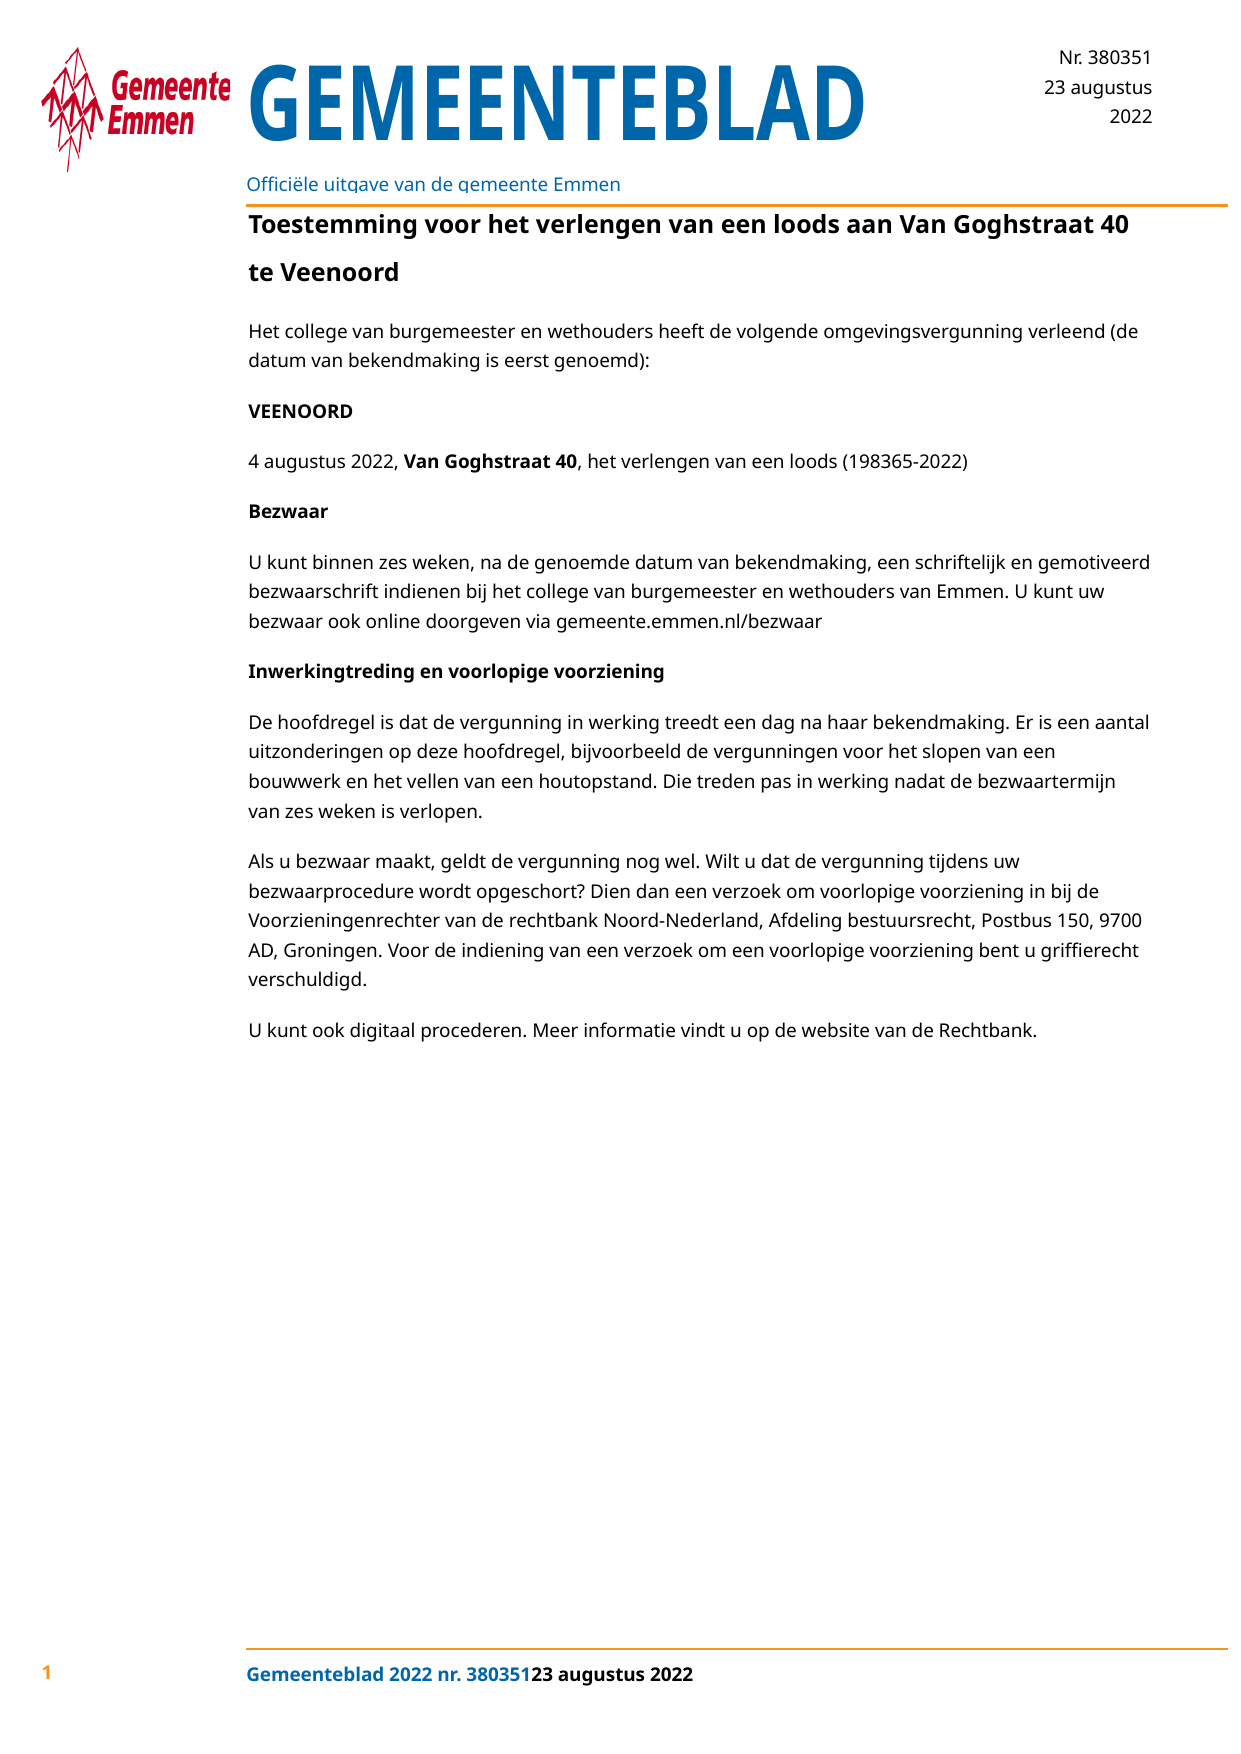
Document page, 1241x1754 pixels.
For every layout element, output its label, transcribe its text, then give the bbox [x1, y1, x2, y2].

picture [41, 47, 231, 172]
text U kunt binnen zes weken, na de genoemde datum van bekendmaking, een schriftelijk en gemotiveerd bezwaarschrift indienen bij het college van burgemeester en wethouders van Emmen. U kunt uw bezwaar ook online doorgeven via gemeente.emmen.nl/bezwaar [248, 549, 1152, 634]
text U kunt ook digitaal procederen. Meer informatie vindt u op de website van de Rechtbank. [248, 1017, 1152, 1043]
text Het college van burgemeester en wethouders heeft de volgende omgevingsvergunning verleend (de datum van bekendmaking is eerst genoemd): [248, 318, 1152, 373]
text Bezwaar [248, 499, 1152, 524]
text De hoofdregel is dat de vergunning in werking treedt een dag na haar bekendmaking. Er is een aantal uitzonderingen op deze hoofdregel, bijvoorbeeld de vergunningen voor het slopen van een bouwwerk en het vellen van een houtopstand. Die treden pas in werking nadat de bezwaartermijn van zes weken is verlopen. [248, 709, 1152, 824]
text Als u bezwaar maakt, geldt de vergunning nog wel. Wilt u dat de vergunning tijdens uw bezwaarprocedure wordt opgeschort? Dien dan een verzoek om voorlopige voorziening in bij de Voorzieningenrechter van de rechtbank Noord-Nederland, Afdeling bestuursrecht, Postbus 150, 9700 AD, Groningen. Voor de indiening van een verzoek om een voorlopige voorziening bent u griffierecht verschuldigd. [248, 848, 1152, 992]
text 4 augustus 2022, Van Goghstraat 40, het verlengen van een loods (198365-2022) [248, 448, 1152, 474]
text VEENOORD [248, 398, 1152, 424]
text Toestemming voor het verlengen van een loods aan Van Goghstraat 40 te Veenoord [248, 207, 1152, 288]
text Inwerkingtreding en voorlopige voorziening [248, 659, 1152, 684]
